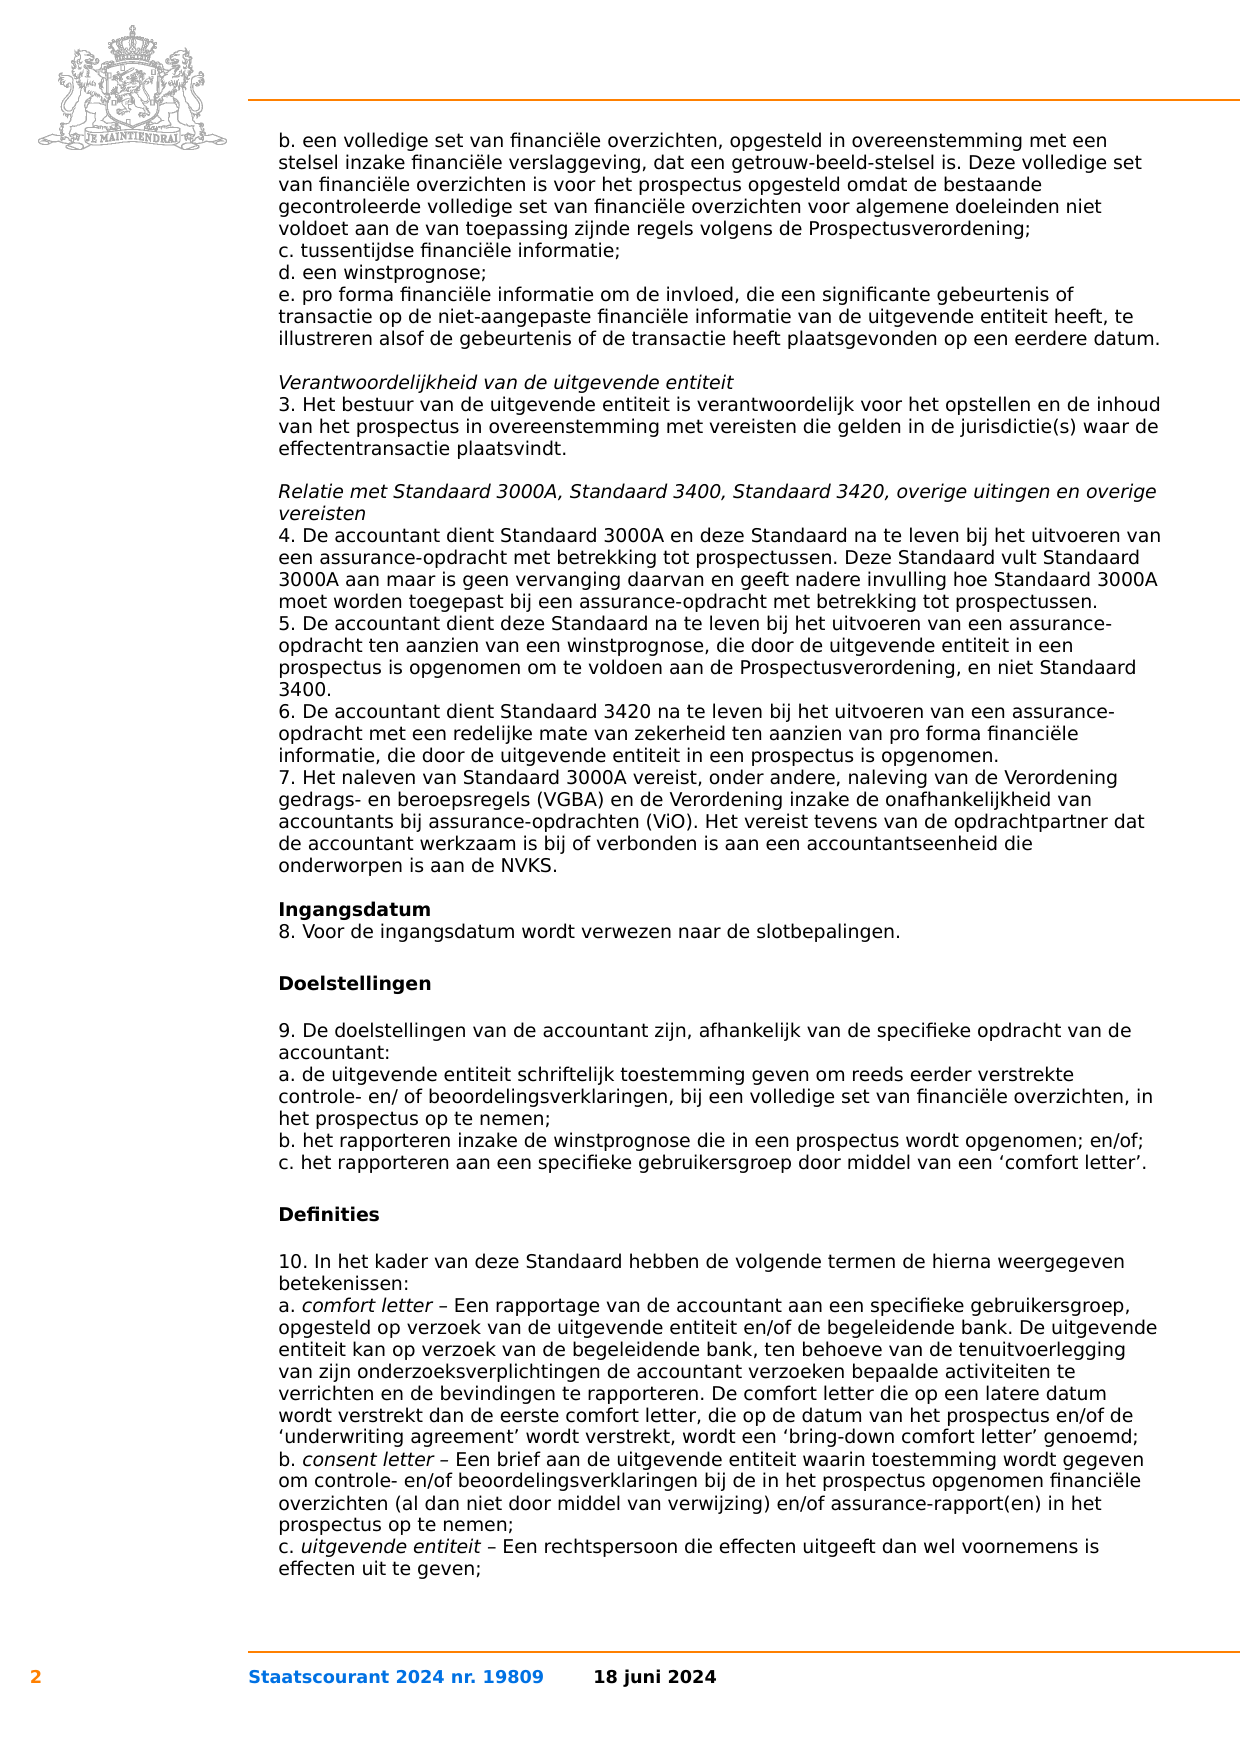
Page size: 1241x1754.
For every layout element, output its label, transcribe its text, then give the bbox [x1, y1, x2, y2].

text b. het rapporteren inzake de winstprognose die in een prospectus wordt opgenomen; en/of; [278, 1130, 1163, 1152]
text e. pro forma financiële informatie om de invloed, die een significante gebeurtenis of transactie op de niet-aangepaste financiële informatie van de uitgevende entiteit heeft, te illustreren alsof de gebeurtenis of de transactie heeft plaatsgevonden op een eerdere datum. [278, 284, 1163, 350]
text 7. Het naleven van Standaard 3000A vereist, onder andere, naleving van de Verordening gedrags- en beroepsregels (VGBA) en de Verordening inzake de onafhankelijkheid van accountants bij assurance-opdrachten (ViO). Het vereist tevens van de opdrachtpartner dat de accountant werkzaam is bij of verbonden is aan een accountantseenheid die onderworpen is aan de NVKS. [278, 767, 1163, 877]
subtitle Verantwoordelijkheid van de uitgevende entiteit [278, 372, 1163, 393]
text 5. De accountant dient deze Standaard na te leven bij het uitvoeren van een assurance-opdracht ten aanzien van een winstprognose, die door de uitgevende entiteit in een prospectus is opgenomen om te voldoen aan de Prospectusverordening, en niet Standaard 3400. [278, 613, 1163, 701]
subtitle Doelstellingen [278, 973, 1163, 995]
text a. comfort letter – Een rapportage van de accountant aan een specifieke gebruikersgroep, opgesteld op verzoek van de uitgevende entiteit en/of de begeleidende bank. De uitgevende entiteit kan op verzoek van de begeleidende bank, ten behoeve van de tenuitvoerlegging van zijn onderzoeksverplichtingen de accountant verzoeken bepaalde activiteiten te verrichten en de bevindingen te rapporteren. De comfort letter die op een latere datum wordt verstrekt dan de eerste comfort letter, die op de datum van het prospectus en/of de ‘underwriting agreement’ wordt verstrekt, wordt een ‘bring-down comfort letter’ genoemd; [278, 1294, 1163, 1448]
text a. de uitgevende entiteit schriftelijk toestemming geven om reeds eerder verstrekte controle- en/ of beoordelingsverklaringen, bij een volledige set van financiële overzichten, in het prospectus op te nemen; [278, 1064, 1163, 1130]
text b. een volledige set van financiële overzichten, opgesteld in overeenstemming met een stelsel inzake financiële verslaggeving, dat een getrouw-beeld-stelsel is. Deze volledige set van financiële overzichten is voor het prospectus opgesteld omdat de bestaande gecontroleerde volledige set van financiële overzichten voor algemene doeleinden niet voldoet aan de van toepassing zijnde regels volgens de Prospectusverordening; [278, 130, 1163, 240]
text 4. De accountant dient Standaard 3000A en deze Standaard na te leven bij het uitvoeren van een assurance-opdracht met betrekking tot prospectussen. Deze Standaard vult Standaard 3000A aan maar is geen vervanging daarvan en geeft nadere invulling hoe Standaard 3000A moet worden toegepast bij een assurance-opdracht met betrekking tot prospectussen. [278, 525, 1163, 613]
text c. uitgevende entiteit – Een rechtspersoon die effecten uitgeeft dan wel voornemens is effecten uit te geven; [278, 1536, 1163, 1580]
subtitle Ingangsdatum [278, 899, 1163, 921]
text 9. De doelstellingen van de accountant zijn, afhankelijk van de specifieke opdracht van de accountant: [278, 1020, 1163, 1064]
picture [38, 25, 227, 150]
text d. een winstprognose; [278, 262, 1163, 284]
text 3. Het bestuur van de uitgevende entiteit is verantwoordelijk voor het opstellen en de inhoud van het prospectus in overeenstemming met vereisten die gelden in de jurisdictie(s) waar de effectentransactie plaatsvindt. [278, 393, 1163, 459]
text c. tussentijdse financiële informatie; [278, 240, 1163, 262]
text b. consent letter – Een brief aan de uitgevende entiteit waarin toestemming wordt gegeven om controle- en/of beoordelingsverklaringen bij de in het prospectus opgenomen financiële overzichten (al dan niet door middel van verwijzing) en/of assurance-rapport(en) in het prospectus op te nemen; [278, 1448, 1163, 1536]
text c. het rapporteren aan een specifieke gebruikersgroep door middel van een ‘comfort letter’. [278, 1152, 1163, 1174]
subtitle Relatie met Standaard 3000A, Standaard 3400, Standaard 3420, overige uitingen en overige vereisten [278, 481, 1163, 525]
text 8. Voor de ingangsdatum wordt verwezen naar de slotbepalingen. [278, 921, 1163, 943]
subtitle Definities [278, 1204, 1163, 1226]
text 6. De accountant dient Standaard 3420 na te leven bij het uitvoeren van een assurance-opdracht met een redelijke mate van zekerheid ten aanzien van pro forma financiële informatie, die door de uitgevende entiteit in een prospectus is opgenomen. [278, 701, 1163, 767]
text 10. In het kader van deze Standaard hebben de volgende termen de hierna weergegeven betekenissen: [278, 1251, 1163, 1294]
